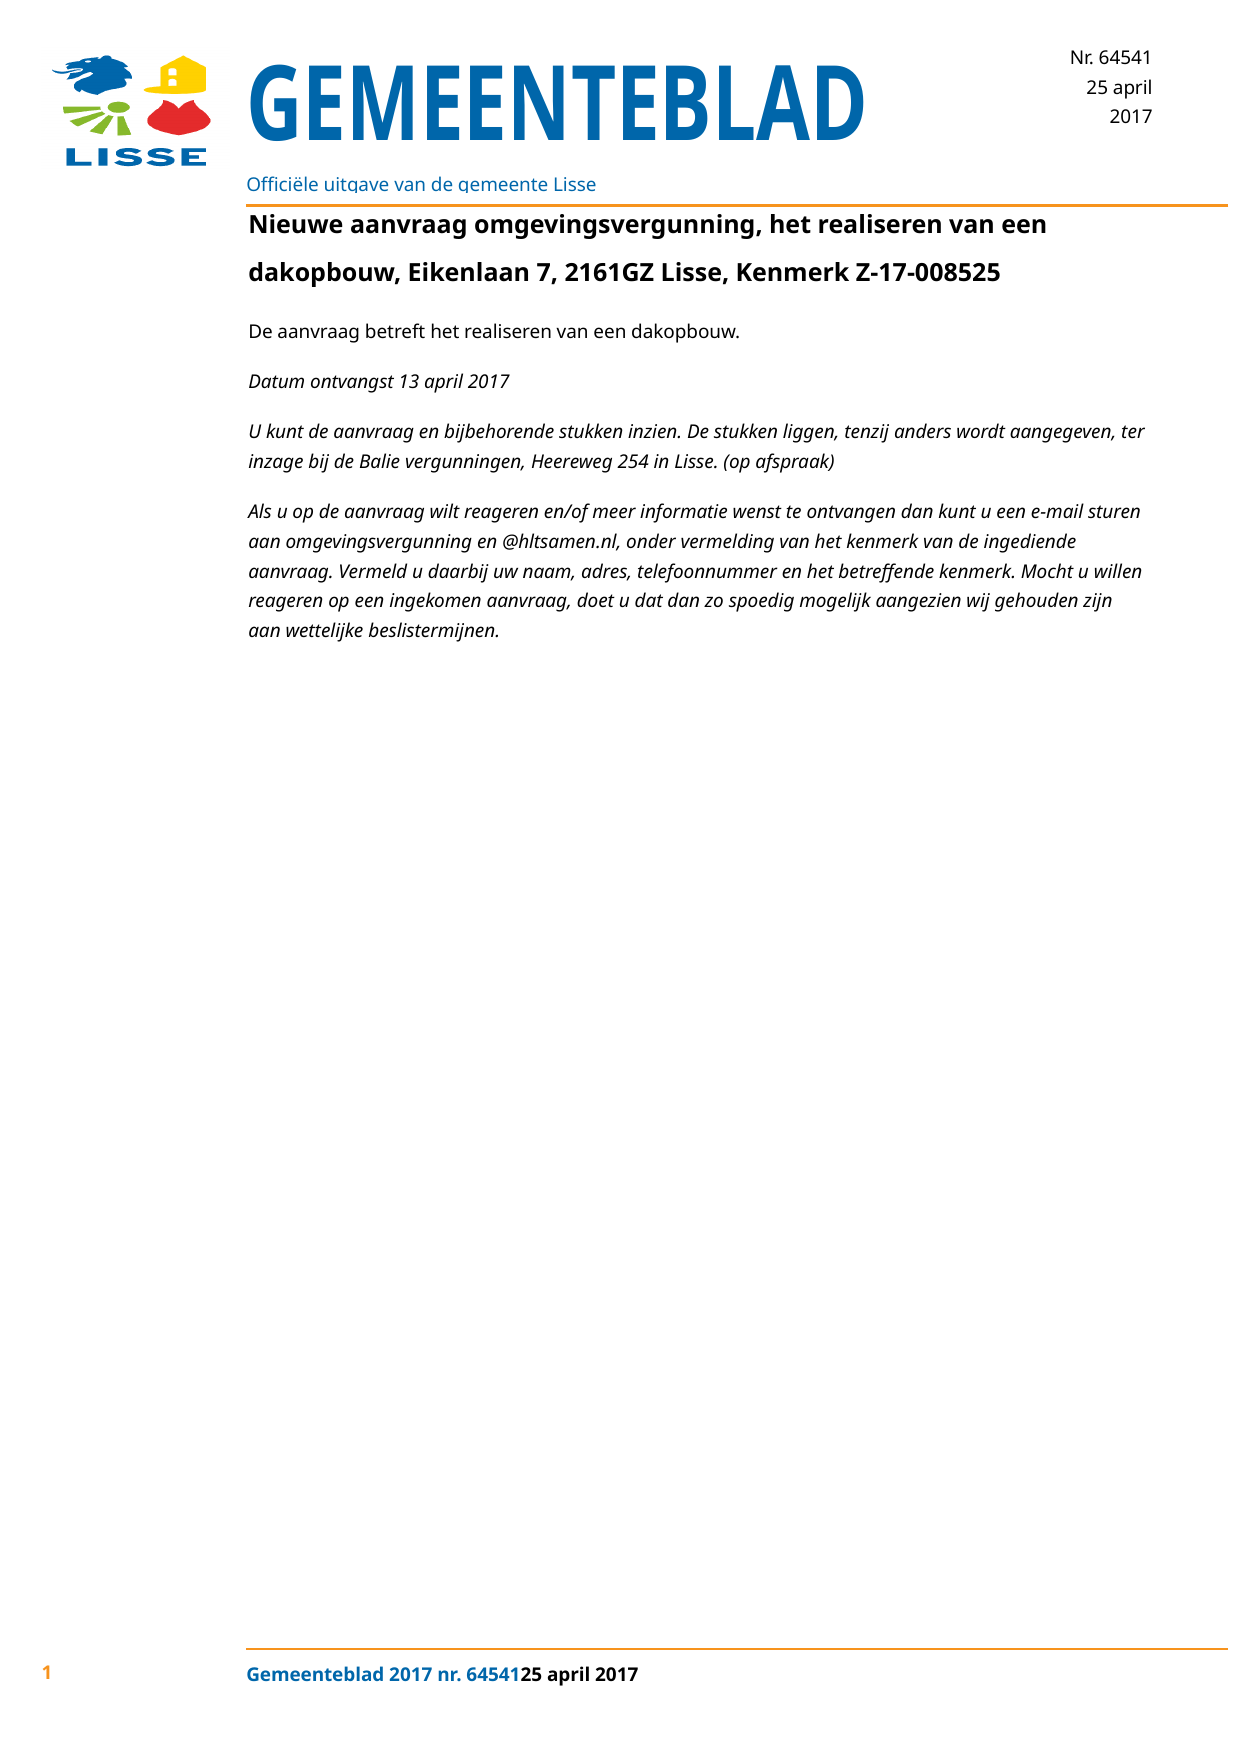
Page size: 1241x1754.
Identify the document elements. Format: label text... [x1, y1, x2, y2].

text U kunt de aanvraag en bijbehorende stukken inzien. De stukken liggen, tenzij anders wordt aangegeven, ter inzage bij de Balie vergunningen, Heereweg 254 in Lisse. (op afspraak) [248, 419, 1152, 474]
text Nieuwe aanvraag omgevingsvergunning, het realiseren van een dakopbouw, Eikenlaan 7, 2161GZ Lisse, Kenmerk Z-17-008525 [248, 207, 1152, 288]
text Als u op de aanvraag wilt reageren en/of meer informatie wenst te ontvangen dan kunt u een e-mail sturen aan omgevingsvergunning en @hltsamen.nl, onder vermelding van het kenmerk van de ingediende aanvraag. Vermeld u daarbij uw naam, adres, telefoonnummer en het betreffende kenmerk. Mocht u willen reageren op een ingekomen aanvraag, doet u dat dan zo spoedig mogelijk aangezien wij gehouden zijn aan wettelijke beslistermijnen. [248, 499, 1152, 643]
text De aanvraag betreft het realiseren van een dakopbouw. [248, 318, 1152, 344]
picture [41, 47, 231, 172]
text Datum ontvangst 13 april 2017 [248, 368, 1152, 394]
